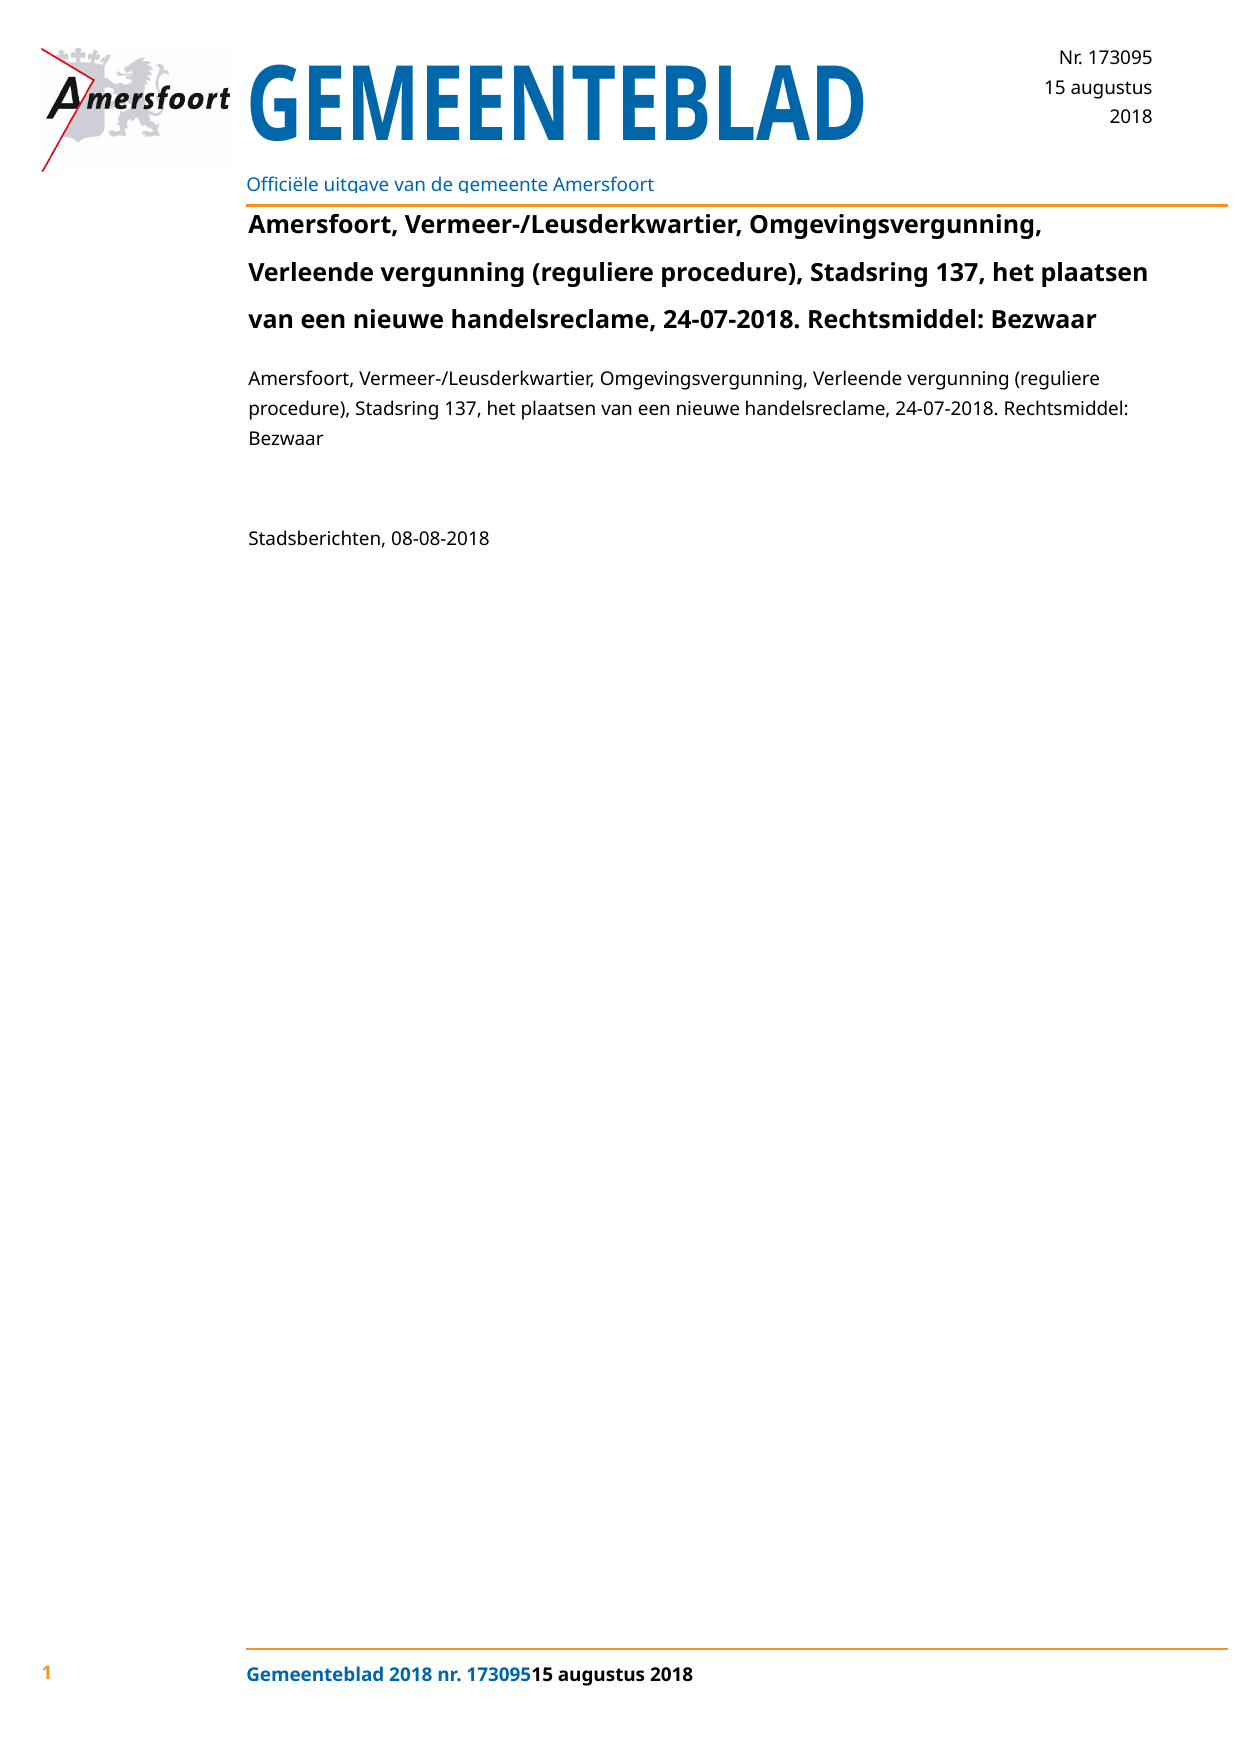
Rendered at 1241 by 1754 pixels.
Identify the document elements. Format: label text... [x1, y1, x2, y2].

picture [41, 47, 231, 172]
text Amersfoort, Vermeer-/Leusderkwartier, Omgevingsvergunning, Verleende vergunning (reguliere procedure), Stadsring 137, het plaatsen van een nieuwe handelsreclame, 24-07-2018. Rechtsmiddel: Bezwaar [248, 207, 1152, 336]
text Amersfoort, Vermeer-/Leusderkwartier, Omgevingsvergunning, Verleende vergunning (reguliere procedure), Stadsring 137, het plaatsen van een nieuwe handelsreclame, 24-07-2018. Rechtsmiddel: Bezwaar [248, 366, 1152, 450]
text Stadsberichten, 08-08-2018 [248, 526, 1152, 551]
